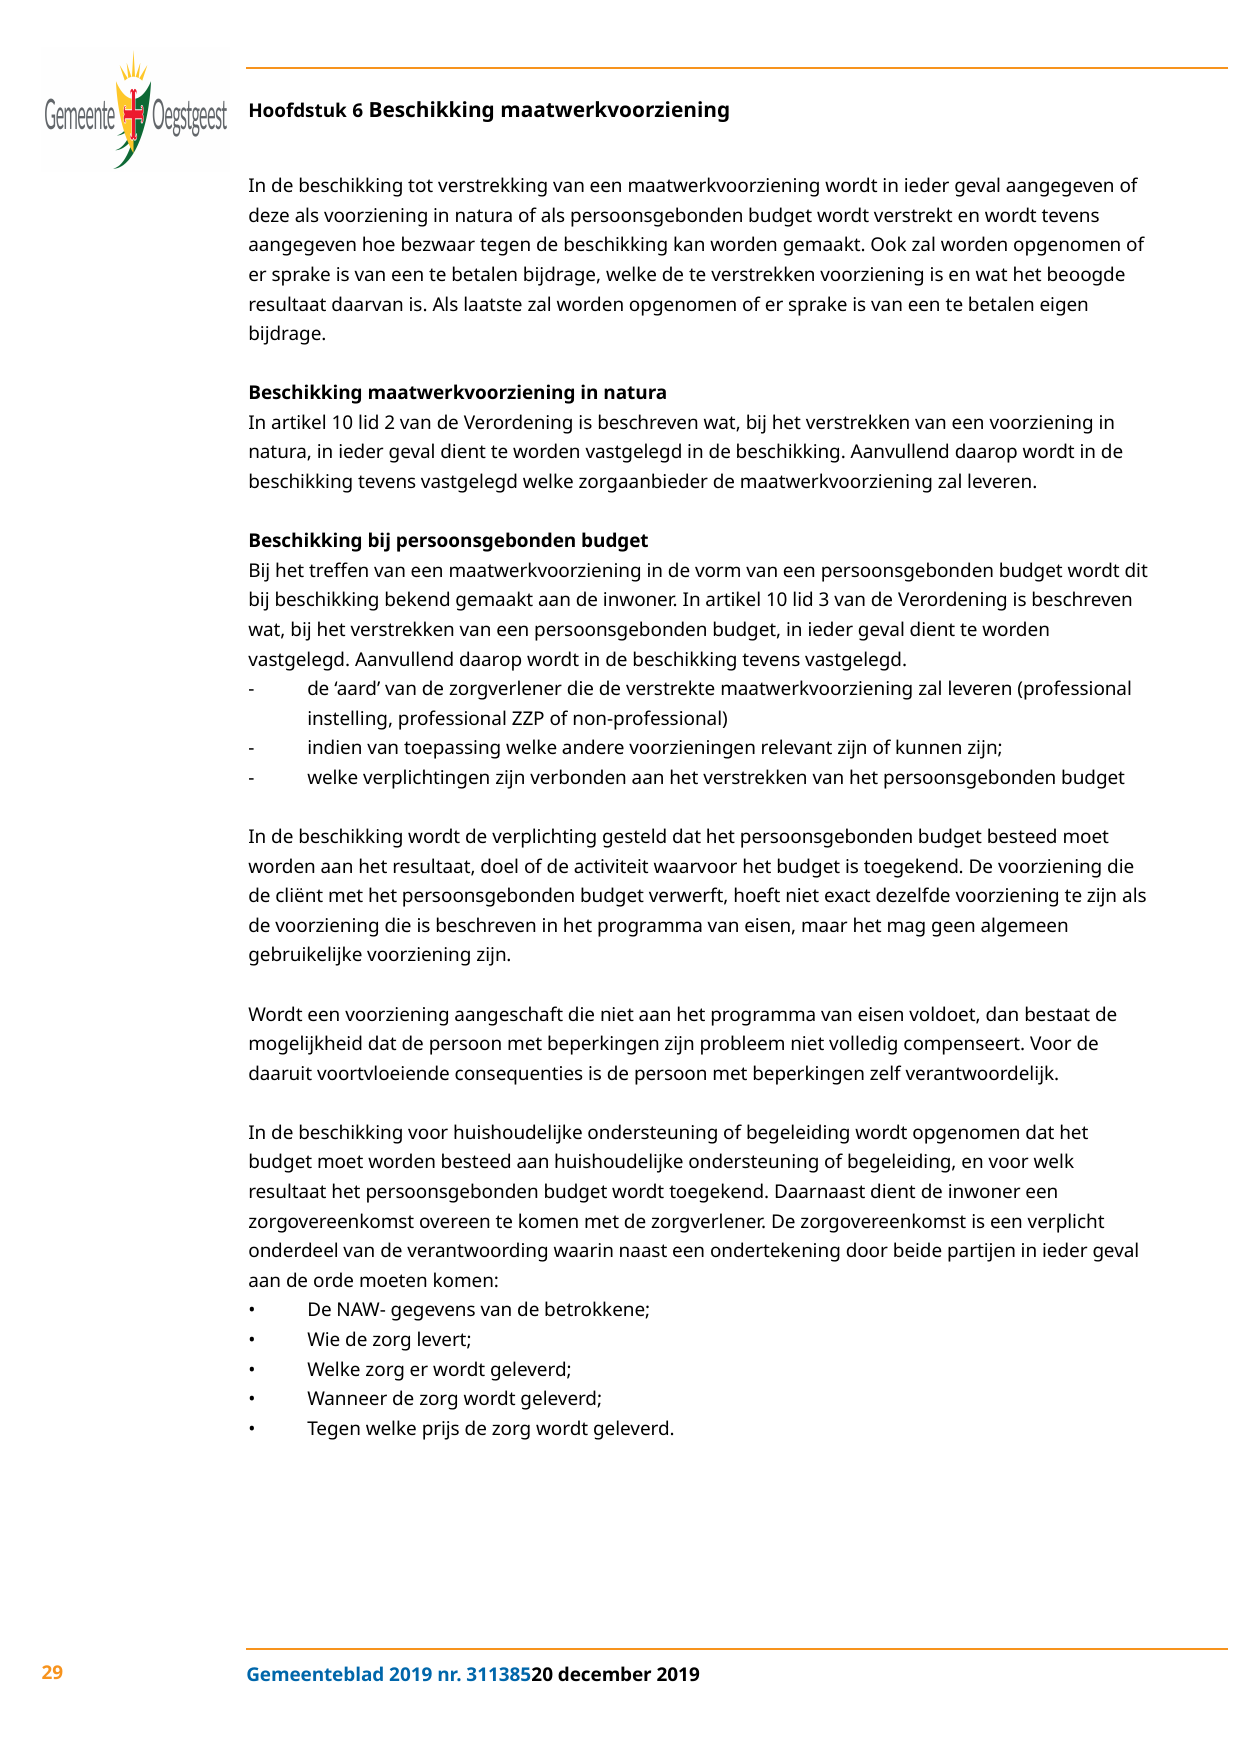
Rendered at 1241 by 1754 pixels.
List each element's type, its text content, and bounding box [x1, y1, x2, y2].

list De NAW- gegevens van de betrokkene; [248, 1297, 1152, 1322]
list Wanneer de zorg wordt geleverd; [248, 1385, 1152, 1411]
list de ‘aard’ van de zorgverlener die de verstrekte maatwerkvoorziening zal leveren (professional instelling, professional ZZP of non-professional) [248, 675, 1152, 731]
text Hoofdstuk 6 Beschikking maatwerkvoorziening [248, 95, 1152, 123]
list Welke zorg er wordt geleverd; [248, 1356, 1152, 1382]
text Beschikking maatwerkvoorziening in natura [248, 379, 1152, 405]
text In de beschikking voor huishoudelijke ondersteuning of begeleiding wordt opgenomen dat het budget moet worden besteed aan huishoudelijke ondersteuning of begeleiding, en voor welk resultaat het persoonsgebonden budget wordt toegekend. Daarnaast dient de inwoner een zorgovereenkomst overeen te komen met de zorgverlener. De zorgovereenkomst is een verplicht onderdeel van de verantwoording waarin naast een ondertekening door beide partijen in ieder geval aan de orde moeten komen: [248, 1119, 1152, 1293]
text In de beschikking wordt de verplichting gesteld dat het persoonsgebonden budget besteed moet worden aan het resultaat, doel of de activiteit waarvoor het budget is toegekend. De voorziening die de cliënt met het persoonsgebonden budget verwerft, hoeft niet exact dezelfde voorziening te zijn als de voorziening die is beschreven in het programma van eisen, maar het mag geen algemeen gebruikelijke voorziening zijn. [248, 823, 1152, 967]
text Bij het treffen van een maatwerkvoorziening in de vorm van een persoonsgebonden budget wordt dit bij beschikking bekend gemaakt aan de inwoner. In artikel 10 lid 3 van de Verordening is beschreven wat, bij het verstrekken van een persoonsgebonden budget, in ieder geval dient te worden vastgelegd. Aanvullend daarop wordt in de beschikking tevens vastgelegd. [248, 557, 1152, 672]
list indien van toepassing welke andere voorzieningen relevant zijn of kunnen zijn; [248, 734, 1152, 760]
text In artikel 10 lid 2 van de Verordening is beschreven wat, bij het verstrekken van een voorziening in natura, in ieder geval dient te worden vastgelegd in de beschikking. Aanvullend daarop wordt in de beschikking tevens vastgelegd welke zorgaanbieder de maatwerkvoorziening zal leveren. [248, 409, 1152, 494]
list Wie de zorg levert; [248, 1326, 1152, 1352]
picture [41, 47, 231, 172]
text Beschikking bij persoonsgebonden budget [248, 527, 1152, 553]
text In de beschikking tot verstrekking van een maatwerkvoorziening wordt in ieder geval aangegeven of deze als voorziening in natura of als persoonsgebonden budget wordt verstrekt en wordt tevens aangegeven hoe bezwaar tegen de beschikking kan worden gemaakt. Ook zal worden opgenomen of er sprake is van een te betalen bijdrage, welke de te verstrekken voorziening is en wat het beoogde resultaat daarvan is. Als laatste zal worden opgenomen of er sprake is van een te betalen eigen bijdrage. [248, 172, 1152, 346]
list Tegen welke prijs de zorg wordt geleverd. [248, 1415, 1152, 1441]
text Wordt een voorziening aangeschaft die niet aan het programma van eisen voldoet, dan bestaat de mogelijkheid dat de persoon met beperkingen zijn probleem niet volledig compenseert. Voor de daaruit voortvloeiende consequenties is de persoon met beperkingen zelf verantwoordelijk. [248, 1001, 1152, 1086]
list welke verplichtingen zijn verbonden aan het verstrekken van het persoonsgebonden budget [248, 764, 1152, 790]
